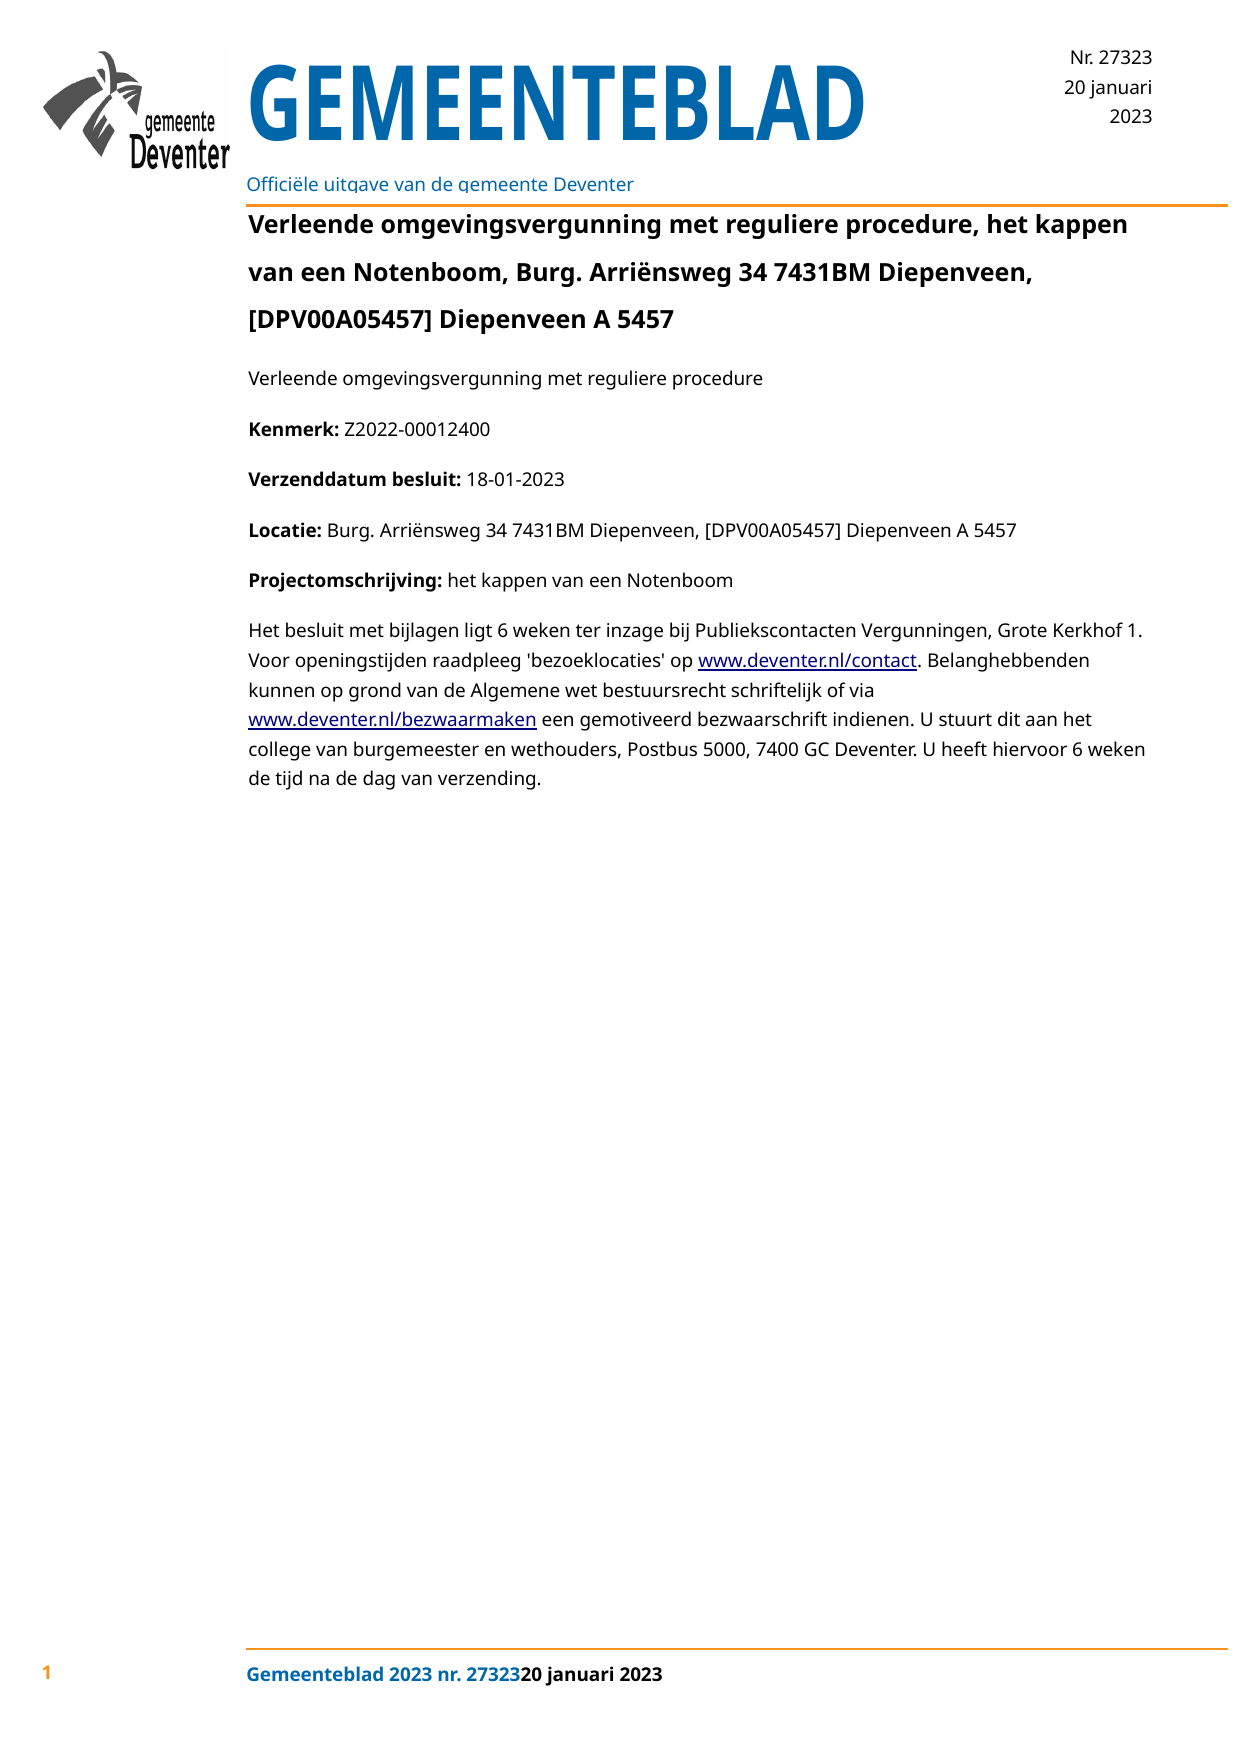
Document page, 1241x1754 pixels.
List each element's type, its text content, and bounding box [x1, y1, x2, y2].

text Kenmerk: Z2022-00012400 [248, 416, 1152, 442]
picture [41, 47, 231, 172]
text Projectomschrijving: het kappen van een Notenboom [248, 567, 1152, 593]
text Verleende omgevingsvergunning met reguliere procedure [248, 366, 1152, 391]
text Locatie: Burg. Arriënsweg 34 7431BM Diepenveen, [DPV00A05457] Diepenveen A 5457 [248, 517, 1152, 542]
text Verleende omgevingsvergunning met reguliere procedure, het kappen van een Notenboom, Burg. Arriënsweg 34 7431BM Diepenveen, [DPV00A05457] Diepenveen A 5457 [248, 207, 1152, 336]
text Het besluit met bijlagen ligt 6 weken ter inzage bij Publiekscontacten Vergunningen, Grote Kerkhof 1. Voor openingstijden raadpleeg 'bezoeklocaties' op www.deventer.nl/contact. Belanghebbenden kunnen op grond van de Algemene wet bestuursrecht schriftelijk of via www.deventer.nl/bezwaarmaken een gemotiveerd bezwaarschrift indienen. U stuurt dit aan het college van burgemeester en wethouders, Postbus 5000, 7400 GC Deventer. U heeft hiervoor 6 weken de tijd na de dag van verzending. [248, 618, 1152, 791]
text Verzenddatum besluit: 18-01-2023 [248, 466, 1152, 492]
